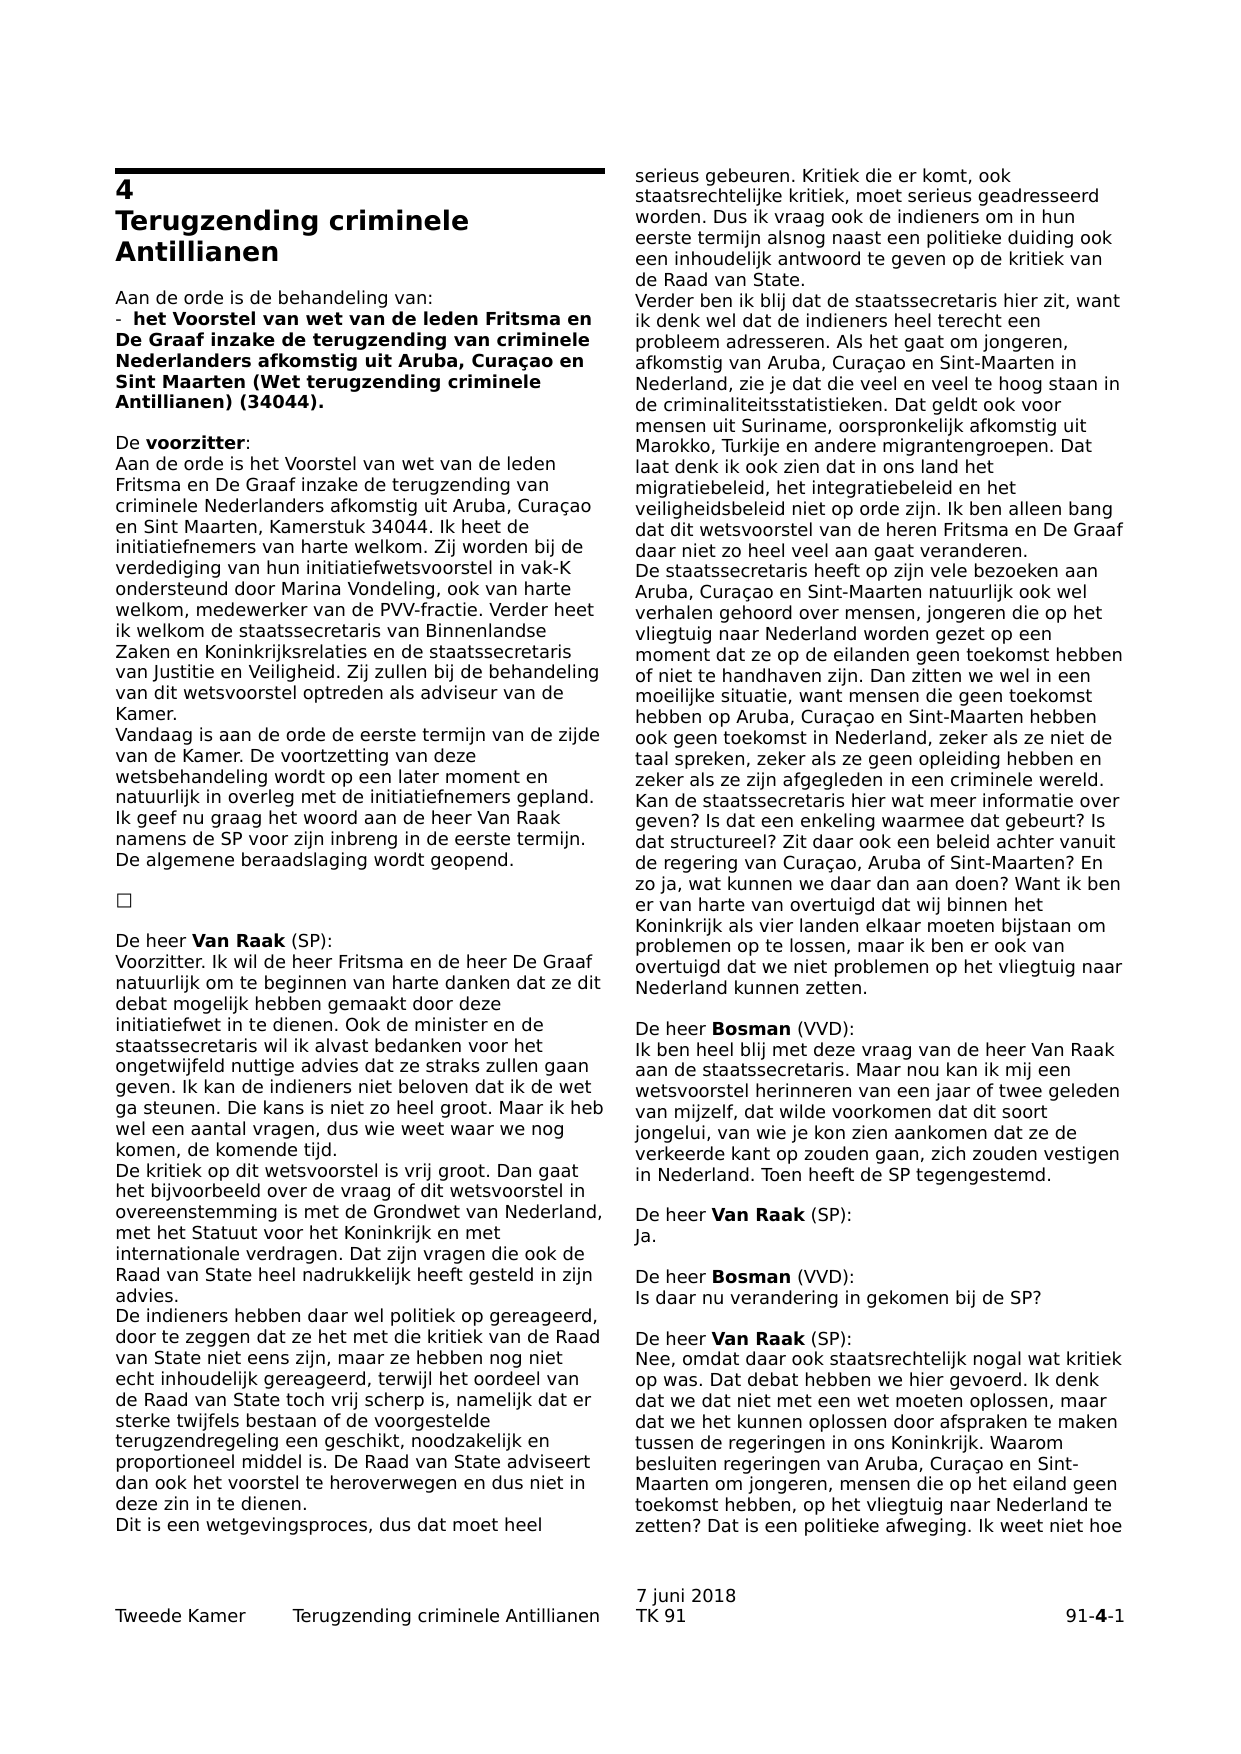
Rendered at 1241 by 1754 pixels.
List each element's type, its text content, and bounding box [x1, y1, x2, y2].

text serieus gebeuren. Kritiek die er komt, ook staatsrechtelijke kritiek, moet serieus geadresseerd worden. Dus ik vraag ook de indieners om in hun eerste termijn alsnog naast een politieke duiding ook een inhoudelijk antwoord te geven op de kritiek van de Raad van State. [635, 165, 1125, 290]
text De heer Van Raak (SP): [635, 1205, 1125, 1226]
text De voorzitter: [115, 433, 605, 454]
text Aan de orde is de behandeling van: [115, 288, 605, 309]
text Is daar nu verandering in gekomen bij de SP? [635, 1287, 1125, 1308]
text Verder ben ik blij dat de staatssecretaris hier zit, want ik denk wel dat de indieners heel terecht een probleem adresseren. Als het gaat om jongeren, afkomstig van Aruba, Curaçao en Sint-Maarten in Nederland, zie je dat die veel en veel te hoog staan in de criminaliteitsstatistieken. Dat geldt ook voor mensen uit Suriname, oorspronkelijk afkomstig uit Marokko, Turkije en andere migrantengroepen. Dat laat denk ik ook zien dat in ons land het migratiebeleid, het integratiebeleid en het veiligheidsbeleid niet op orde zijn. Ik ben alleen bang dat dit wetsvoorstel van de heren Fritsma en De Graaf daar niet zo heel veel aan gaat veranderen. [635, 290, 1125, 561]
text Ik geef nu graag het woord aan de heer Van Raak namens de SP voor zijn inbreng in de eerste termijn. [115, 808, 605, 850]
text Voorzitter. Ik wil de heer Fritsma en de heer De Graaf natuurlijk om te beginnen van harte danken dat ze dit debat mogelijk hebben gemaakt door deze initiatiefwet in te dienen. Ook de minister en de staatssecretaris wil ik alvast bedanken voor het ongetwijfeld nuttige advies dat ze straks zullen gaan geven. Ik kan de indieners niet beloven dat ik de wet ga steunen. Die kans is niet zo heel groot. Maar ik heb wel een aantal vragen, dus wie weet waar we nog komen, de komende tijd. [115, 952, 605, 1160]
title 4 Terugzending criminele Antillianen [115, 174, 605, 268]
text Ik ben heel blij met deze vraag van de heer Van Raak aan de staatssecretaris. Maar nou kan ik mij een wetsvoorstel herinneren van een jaar of twee geleden van mijzelf, dat wilde voorkomen dat dit soort jongelui, van wie je kon zien aankomen dat ze de verkeerde kant op zouden gaan, zich zouden vestigen in Nederland. Toen heeft de SP tegengestemd. [635, 1039, 1125, 1185]
text Vandaag is aan de orde de eerste termijn van de zijde van de Kamer. De voortzetting van deze wetsbehandeling wordt op een later moment en natuurlijk in overleg met de initiatiefnemers gepland. [115, 725, 605, 808]
text De staatssecretaris heeft op zijn vele bezoeken aan Aruba, Curaçao en Sint-Maarten natuurlijk ook wel verhalen gehoord over mensen, jongeren die op het vliegtuig naar Nederland worden gezet op een moment dat ze op de eilanden geen toekomst hebben of niet te handhaven zijn. Dan zitten we wel in een moeilijke situatie, want mensen die geen toekomst hebben op Aruba, Curaçao en Sint-Maarten hebben ook geen toekomst in Nederland, zeker als ze niet de taal spreken, zeker als ze geen opleiding hebben en zeker als ze zijn afgegleden in een criminele wereld. [635, 561, 1125, 790]
text Ja. [635, 1226, 1125, 1247]
text De heer Bosman (VVD): [635, 1267, 1125, 1287]
text Dit is een wetgevingsproces, dus dat moet heel [115, 1514, 605, 1535]
text Kan de staatssecretaris hier wat meer informatie over geven? Is dat een enkeling waarmee dat gebeurt? Is dat structureel? Zit daar ook een beleid achter vanuit de regering van Curaçao, Aruba of Sint-Maarten? En zo ja, wat kunnen we daar dan aan doen? Want ik ben er van harte van overtuigd dat wij binnen het Koninkrijk als vier landen elkaar moeten bijstaan om problemen op te lossen, maar ik ben er ook van overtuigd dat we niet problemen op het vliegtuig naar Nederland kunnen zetten. [635, 790, 1125, 999]
text De indieners hebben daar wel politiek op gereageerd, door te zeggen dat ze het met die kritiek van de Raad van State niet eens zijn, maar ze hebben nog niet echt inhoudelijk gereageerd, terwijl het oordeel van de Raad van State toch vrij scherp is, namelijk dat er sterke twijfels bestaan of de voorgestelde terugzendregeling een geschikt, noodzakelijk en proportioneel middel is. De Raad van State adviseert dan ook het voorstel te heroverwegen en dus niet in deze zin in te dienen. [115, 1306, 605, 1514]
text De kritiek op dit wetsvoorstel is vrij groot. Dan gaat het bijvoorbeeld over de vraag of dit wetsvoorstel in overeenstemming is met de Grondwet van Nederland, met het Statuut voor het Koninkrijk en met internationale verdragen. Dat zijn vragen die ook de Raad van State heel nadrukkelijk heeft gesteld in zijn advies. [115, 1160, 605, 1306]
list het Voorstel van wet van de leden Fritsma en De Graaf inzake de terugzending van criminele Nederlanders afkomstig uit Aruba, Curaçao en Sint Maarten (Wet terugzending criminele Antillianen) (34044). [115, 309, 605, 413]
text De algemene beraadslaging wordt geopend. [115, 850, 605, 871]
text ⬜ [115, 891, 605, 911]
text Aan de orde is het Voorstel van wet van de leden Fritsma en De Graaf inzake de terugzending van criminele Nederlanders afkomstig uit Aruba, Curaçao en Sint Maarten, Kamerstuk 34044. Ik heet de initiatiefnemers van harte welkom. Zij worden bij de verdediging van hun initiatiefwetsvoorstel in vak-K ondersteund door Marina Vondeling, ook van harte welkom, medewerker van de PVV-fractie. Verder heet ik welkom de staatssecretaris van Binnenlandse Zaken en Koninkrijksrelaties en de staatssecretaris van Justitie en Veiligheid. Zij zullen bij de behandeling van dit wetsvoorstel optreden als adviseur van de Kamer. [115, 454, 605, 725]
text De heer Van Raak (SP): [635, 1328, 1125, 1349]
text De heer Bosman (VVD): [635, 1019, 1125, 1039]
text De heer Van Raak (SP): [115, 931, 605, 952]
text Nee, omdat daar ook staatsrechtelijk nogal wat kritiek op was. Dat debat hebben we hier gevoerd. Ik denk dat we dat niet met een wet moeten oplossen, maar dat we het kunnen oplossen door afspraken te maken tussen de regeringen in ons Koninkrijk. Waarom besluiten regeringen van Aruba, Curaçao en Sint-Maarten om jongeren, mensen die op het eiland geen toekomst hebben, op het vliegtuig naar Nederland te zetten? Dat is een politieke afweging. Ik weet niet hoe [635, 1349, 1125, 1537]
